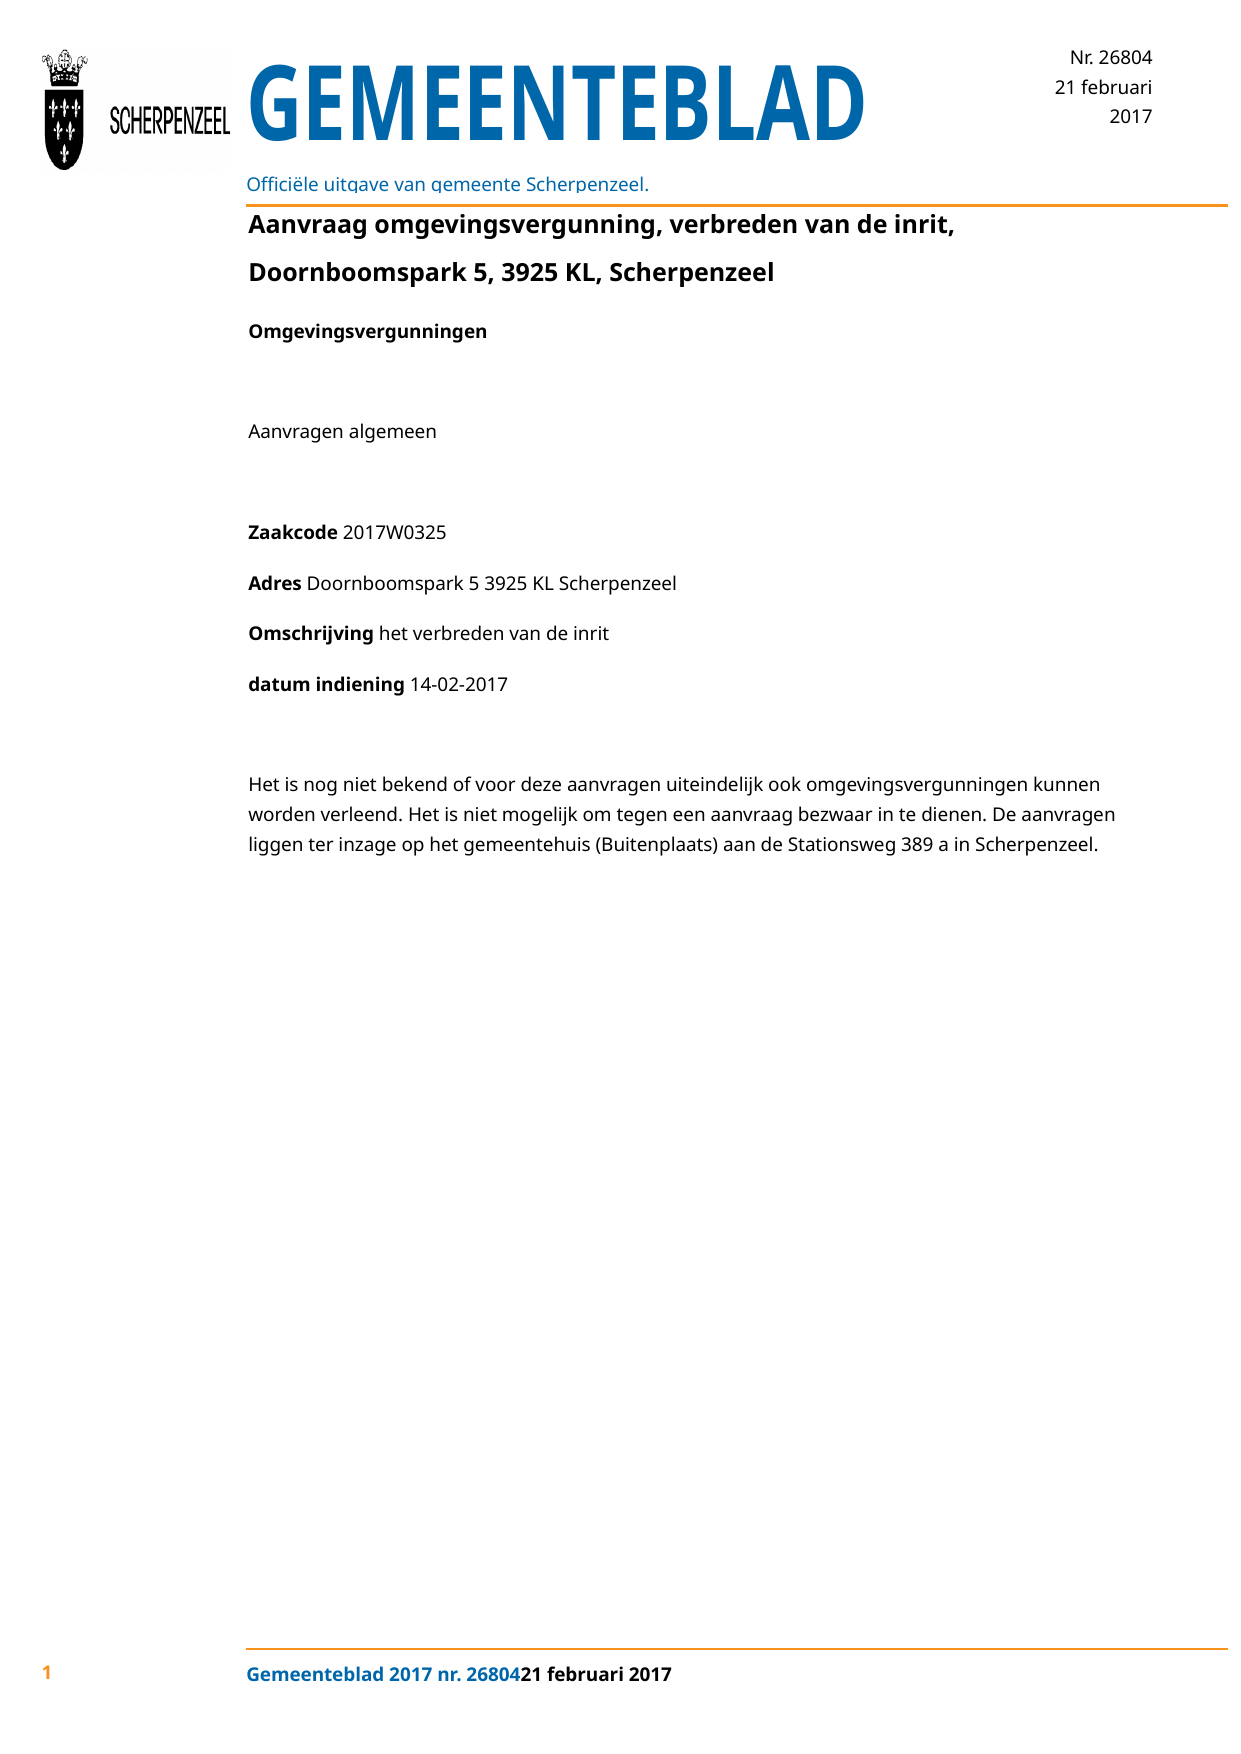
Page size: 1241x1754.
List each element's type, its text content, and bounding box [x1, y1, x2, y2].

text Het is nog niet bekend of voor deze aanvragen uiteindelijk ook omgevingsvergunningen kunnen worden verleend. Het is niet mogelijk om tegen een aanvraag bezwaar in te dienen. De aanvragen liggen ter inzage op het gemeentehuis (Buitenplaats) aan de Stationsweg 389 a in Scherpenzeel. [248, 772, 1152, 857]
text Omschrijving het verbreden van de inrit [248, 620, 1152, 646]
picture [41, 47, 231, 172]
text Adres Doornboomspark 5 3925 KL Scherpenzeel [248, 570, 1152, 596]
text Omgevingsvergunningen [248, 318, 1152, 344]
text Zaakcode 2017W0325 [248, 519, 1152, 545]
text Aanvraag omgevingsvergunning, verbreden van de inrit, Doornboomspark 5, 3925 KL, Scherpenzeel [248, 207, 1152, 288]
text Aanvragen algemeen [248, 419, 1152, 444]
text datum indiening 14-02-2017 [248, 671, 1152, 697]
